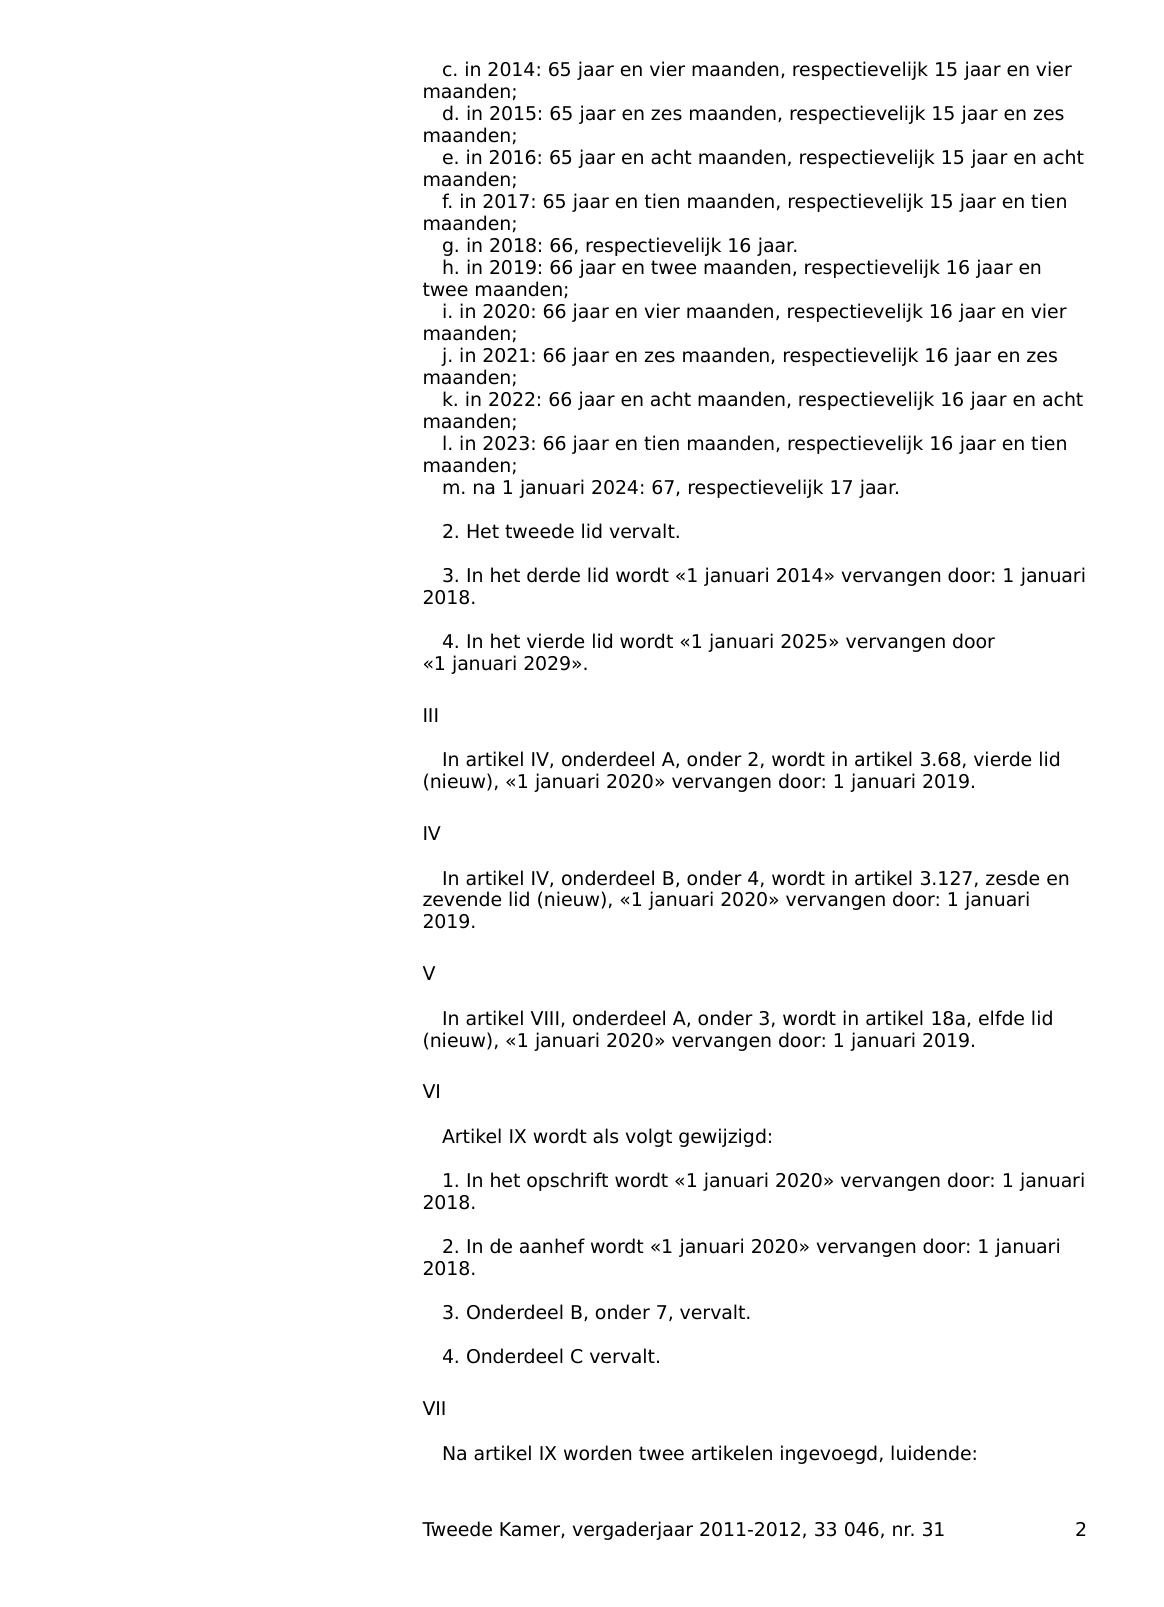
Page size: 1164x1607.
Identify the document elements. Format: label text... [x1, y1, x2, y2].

text i. in 2020: 66 jaar en vier maanden, respectievelijk 16 jaar en vier maanden; [422, 301, 1087, 345]
text e. in 2016: 65 jaar en acht maanden, respectievelijk 15 jaar en acht maanden; [422, 147, 1087, 191]
text g. in 2018: 66, respectievelijk 16 jaar. [422, 235, 1087, 257]
text Na artikel IX worden twee artikelen ingevoegd, luidende: [422, 1442, 1087, 1464]
text d. in 2015: 65 jaar en zes maanden, respectievelijk 15 jaar en zes maanden; [422, 103, 1087, 147]
text Artikel IX wordt als volgt gewijzigd: [422, 1126, 1087, 1148]
subtitle VI [422, 1081, 1087, 1103]
subtitle VII [422, 1398, 1087, 1420]
subtitle V [422, 963, 1087, 985]
text 3. In het derde lid wordt «1 januari 2014» vervangen door: 1 januari 2018. [422, 565, 1087, 609]
text f. in 2017: 65 jaar en tien maanden, respectievelijk 15 jaar en tien maanden; [422, 191, 1087, 235]
text m. na 1 januari 2024: 67, respectievelijk 17 jaar. [422, 477, 1087, 499]
text 2. Het tweede lid vervalt. [422, 521, 1087, 543]
text c. in 2014: 65 jaar en vier maanden, respectievelijk 15 jaar en vier maanden; [422, 59, 1087, 103]
text In artikel IV, onderdeel B, onder 4, wordt in artikel 3.127, zesde en zevende lid (nieuw), «1 januari 2020» vervangen door: 1 januari 2019. [422, 867, 1087, 933]
text h. in 2019: 66 jaar en twee maanden, respectievelijk 16 jaar en twee maanden; [422, 257, 1087, 301]
text 1. In het opschrift wordt «1 januari 2020» vervangen door: 1 januari 2018. [422, 1170, 1087, 1214]
text l. in 2023: 66 jaar en tien maanden, respectievelijk 16 jaar en tien maanden; [422, 433, 1087, 477]
text 4. In het vierde lid wordt «1 januari 2025» vervangen door «1 januari 2029». [422, 631, 1087, 675]
text In artikel VIII, onderdeel A, onder 3, wordt in artikel 18a, elfde lid (nieuw), «1 januari 2020» vervangen door: 1 januari 2019. [422, 1007, 1087, 1051]
subtitle IV [422, 823, 1087, 845]
text In artikel IV, onderdeel A, onder 2, wordt in artikel 3.68, vierde lid (nieuw), «1 januari 2020» vervangen door: 1 januari 2019. [422, 749, 1087, 793]
text 2. In de aanhef wordt «1 januari 2020» vervangen door: 1 januari 2018. [422, 1236, 1087, 1280]
text j. in 2021: 66 jaar en zes maanden, respectievelijk 16 jaar en zes maanden; [422, 345, 1087, 389]
text 3. Onderdeel B, onder 7, vervalt. [422, 1302, 1087, 1324]
text 4. Onderdeel C vervalt. [422, 1346, 1087, 1368]
text k. in 2022: 66 jaar en acht maanden, respectievelijk 16 jaar en acht maanden; [422, 389, 1087, 433]
subtitle III [422, 705, 1087, 727]
